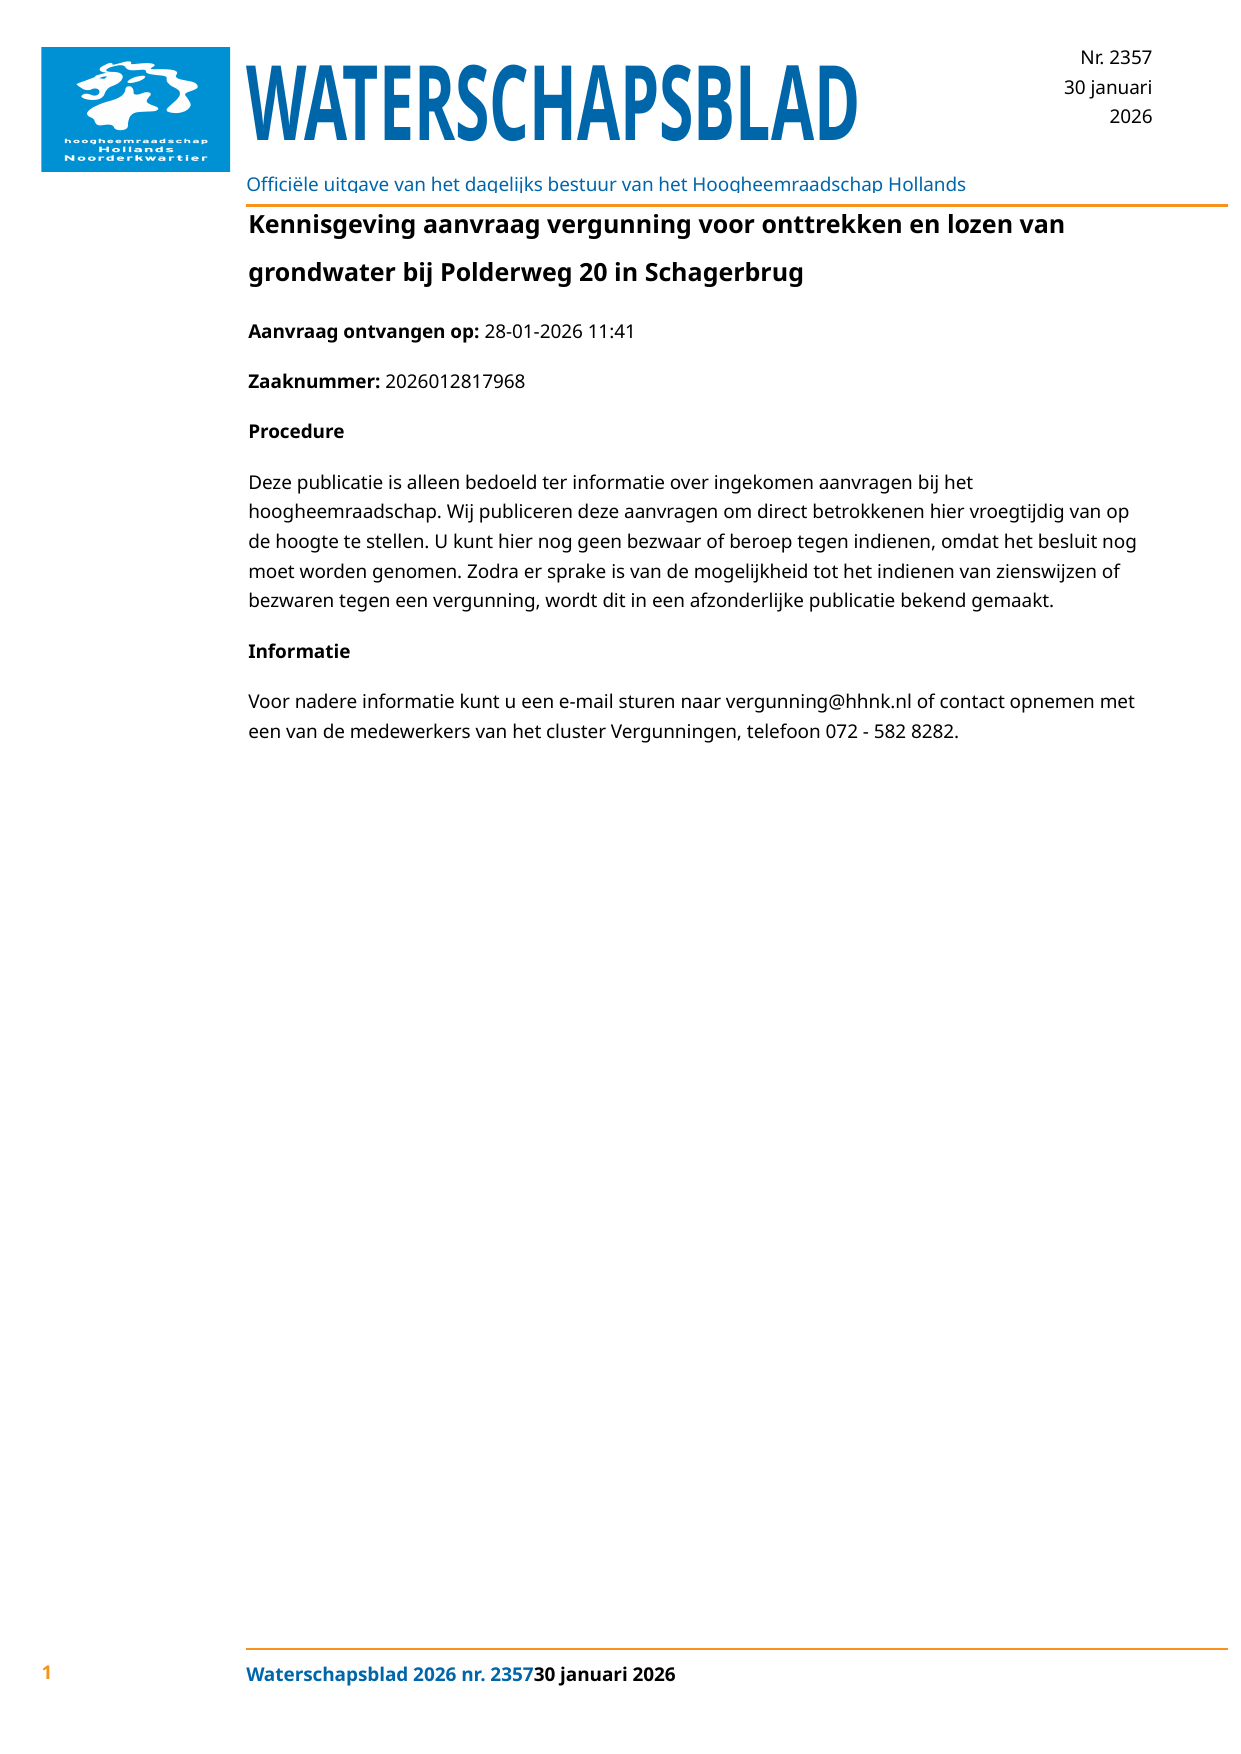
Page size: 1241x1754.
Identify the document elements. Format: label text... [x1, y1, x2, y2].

text Informatie [248, 638, 1152, 664]
text Procedure [248, 419, 1152, 444]
picture [118, 62, 197, 112]
text Aanvraag ontvangen op: 28-01-2026 11:41 [248, 318, 1152, 344]
text Kennisgeving aanvraag vergunning voor onttrekken en lozen van grondwater bij Polderweg 20 in Schagerbrug [248, 207, 1152, 288]
text Deze publicatie is alleen bedoeld ter informatie over ingekomen aanvragen bij het hoogheemraadschap. Wij publiceren deze aanvragen om direct betrokkenen hier vroegtijdig van op de hoogte te stellen. U kunt hier nog geen bezwaar of beroep tegen indienen, omdat het besluit nog moet worden genomen. Zodra er sprake is van de mogelijkheid tot het indienen van zienswijzen of bezwaren tegen een vergunning, wordt dit in een afzonderlijke publicatie bekend gemaakt. [248, 469, 1152, 613]
text Voor nadere informatie kunt u een e-mail sturen naar vergunning@hhnk.nl of contact opnemen met een van de medewerkers van het cluster Vergunningen, telefoon 072 - 582 8282. [248, 688, 1152, 744]
text Zaaknummer: 2026012817968 [248, 368, 1152, 394]
picture [129, 76, 144, 82]
picture [88, 87, 157, 130]
picture [78, 64, 122, 99]
